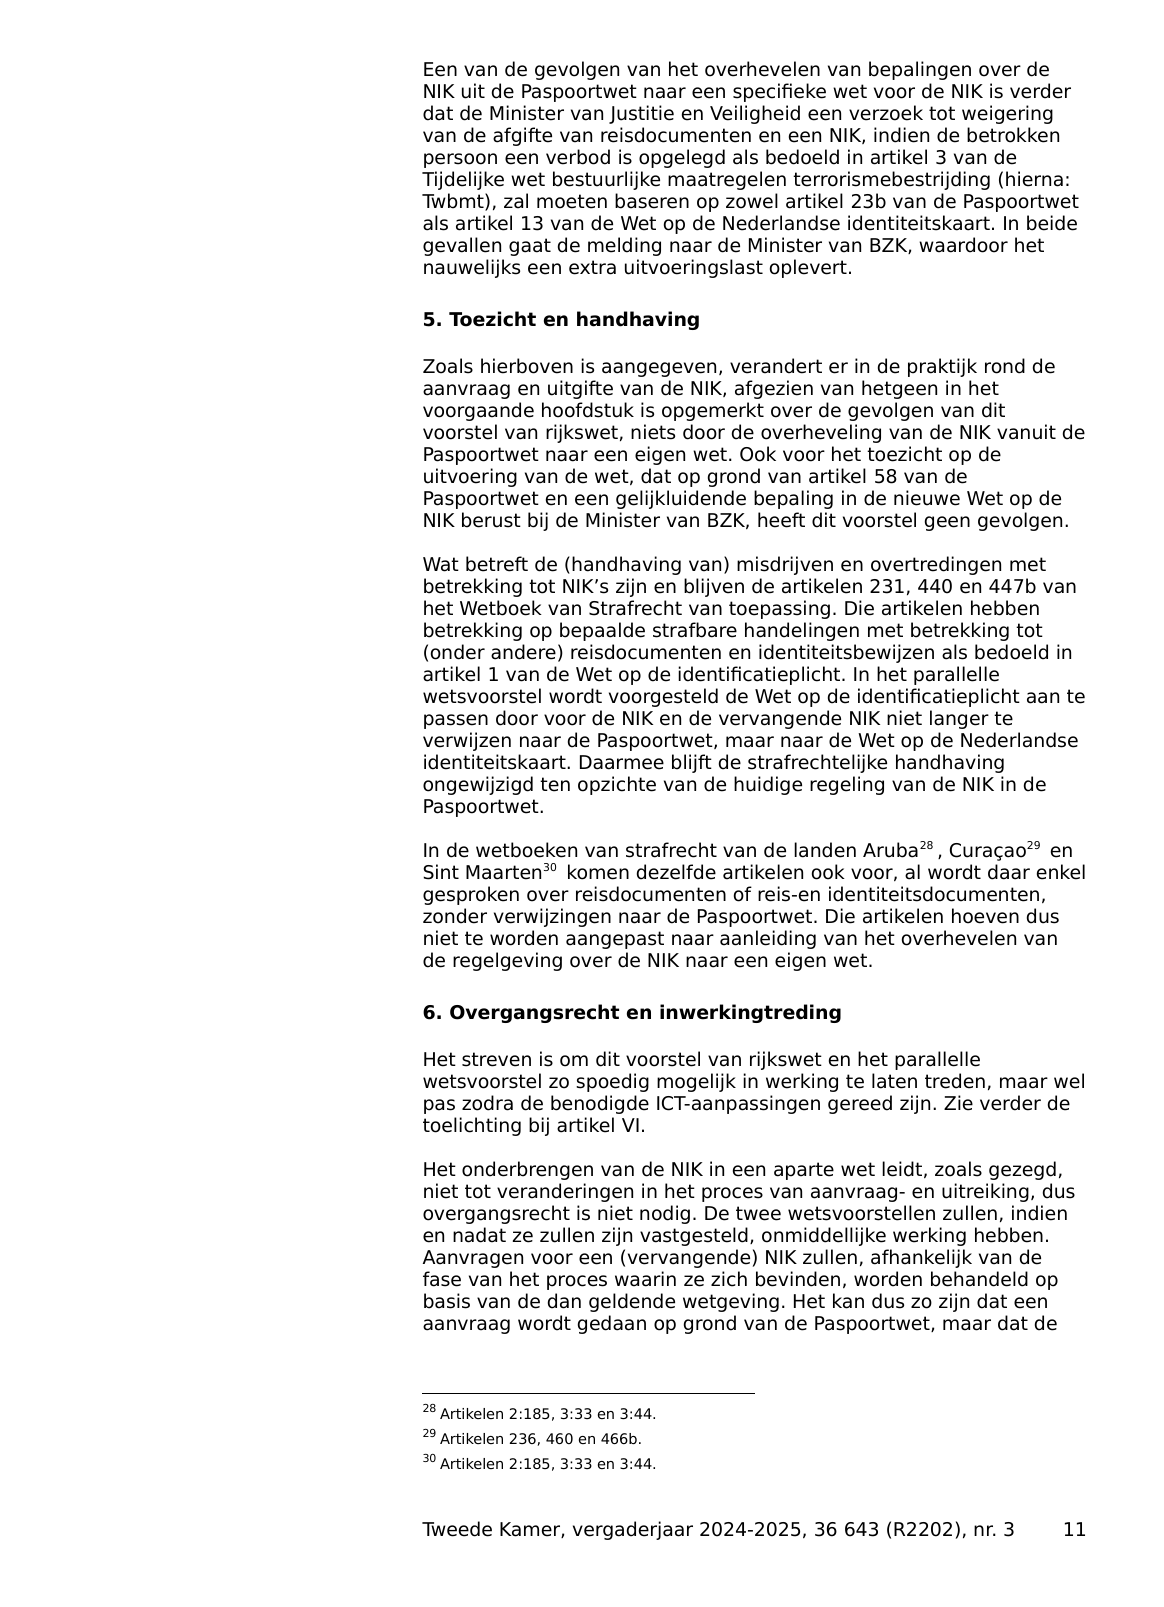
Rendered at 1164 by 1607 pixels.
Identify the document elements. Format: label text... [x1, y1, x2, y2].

text Artikelen 2:185, 3:33 en 3:44. [422, 1402, 1087, 1424]
subtitle 5. Toezicht en handhaving [422, 309, 1087, 331]
subtitle 6. Overgangsrecht en inwerkingtreding [422, 1002, 1087, 1024]
text Artikelen 2:185, 3:33 en 3:44. [422, 1452, 1087, 1474]
text Zoals hierboven is aangegeven, verandert er in de praktijk rond de aanvraag en uitgifte van de NIK, afgezien van hetgeen in het voorgaande hoofdstuk is opgemerkt over de gevolgen van dit voorstel van rijkswet, niets door de overheveling van de NIK vanuit de Paspoortwet naar een eigen wet. Ook voor het toezicht op de uitvoering van de wet, dat op grond van artikel 58 van de Paspoortwet en een gelijkluidende bepaling in de nieuwe Wet op de NIK berust bij de Minister van BZK, heeft dit voorstel geen gevolgen. [422, 356, 1087, 532]
text Het streven is om dit voorstel van rijkswet en het parallelle wetsvoorstel zo spoedig mogelijk in werking te laten treden, maar wel pas zodra de benodigde ICT-aanpassingen gereed zijn. Zie verder de toelichting bij artikel VI. [422, 1049, 1087, 1137]
text Artikelen 236, 460 en 466b. [422, 1427, 1087, 1449]
text In de wetboeken van strafrecht van de landen Aruba, Curaçao en Sint Maarten komen dezelfde artikelen ook voor, al wordt daar enkel gesproken over reisdocumenten of reis-en identiteitsdocumenten, zonder verwijzingen naar de Paspoortwet. Die artikelen hoeven dus niet te worden aangepast naar aanleiding van het overhevelen van de regelgeving over de NIK naar een eigen wet. [422, 840, 1087, 972]
text Een van de gevolgen van het overhevelen van bepalingen over de NIK uit de Paspoortwet naar een specifieke wet voor de NIK is verder dat de Minister van Justitie en Veiligheid een verzoek tot weigering van de afgifte van reisdocumenten en een NIK, indien de betrokken persoon een verbod is opgelegd als bedoeld in artikel 3 van de Tijdelijke wet bestuurlijke maatregelen terrorismebestrijding (hierna: Twbmt), zal moeten baseren op zowel artikel 23b van de Paspoortwet als artikel 13 van de Wet op de Nederlandse identiteitskaart. In beide gevallen gaat de melding naar de Minister van BZK, waardoor het nauwelijks een extra uitvoeringslast oplevert. [422, 59, 1087, 279]
text Wat betreft de (handhaving van) misdrijven en overtredingen met betrekking tot NIK’s zijn en blijven de artikelen 231, 440 en 447b van het Wetboek van Strafrecht van toepassing. Die artikelen hebben betrekking op bepaalde strafbare handelingen met betrekking tot (onder andere) reisdocumenten en identiteitsbewijzen als bedoeld in artikel 1 van de Wet op de identificatieplicht. In het parallelle wetsvoorstel wordt voorgesteld de Wet op de identificatieplicht aan te passen door voor de NIK en de vervangende NIK niet langer te verwijzen naar de Paspoortwet, maar naar de Wet op de Nederlandse identiteitskaart. Daarmee blijft de strafrechtelijke handhaving ongewijzigd ten opzichte van de huidige regeling van de NIK in de Paspoortwet. [422, 554, 1087, 818]
text Het onderbrengen van de NIK in een aparte wet leidt, zoals gezegd, niet tot veranderingen in het proces van aanvraag- en uitreiking, dus overgangsrecht is niet nodig. De twee wetsvoorstellen zullen, indien en nadat ze zullen zijn vastgesteld, onmiddellijke werking hebben. Aanvragen voor een (vervangende) NIK zullen, afhankelijk van de fase van het proces waarin ze zich bevinden, worden behandeld op basis van de dan geldende wetgeving. Het kan dus zo zijn dat een aanvraag wordt gedaan op grond van de Paspoortwet, maar dat de [422, 1159, 1087, 1334]
